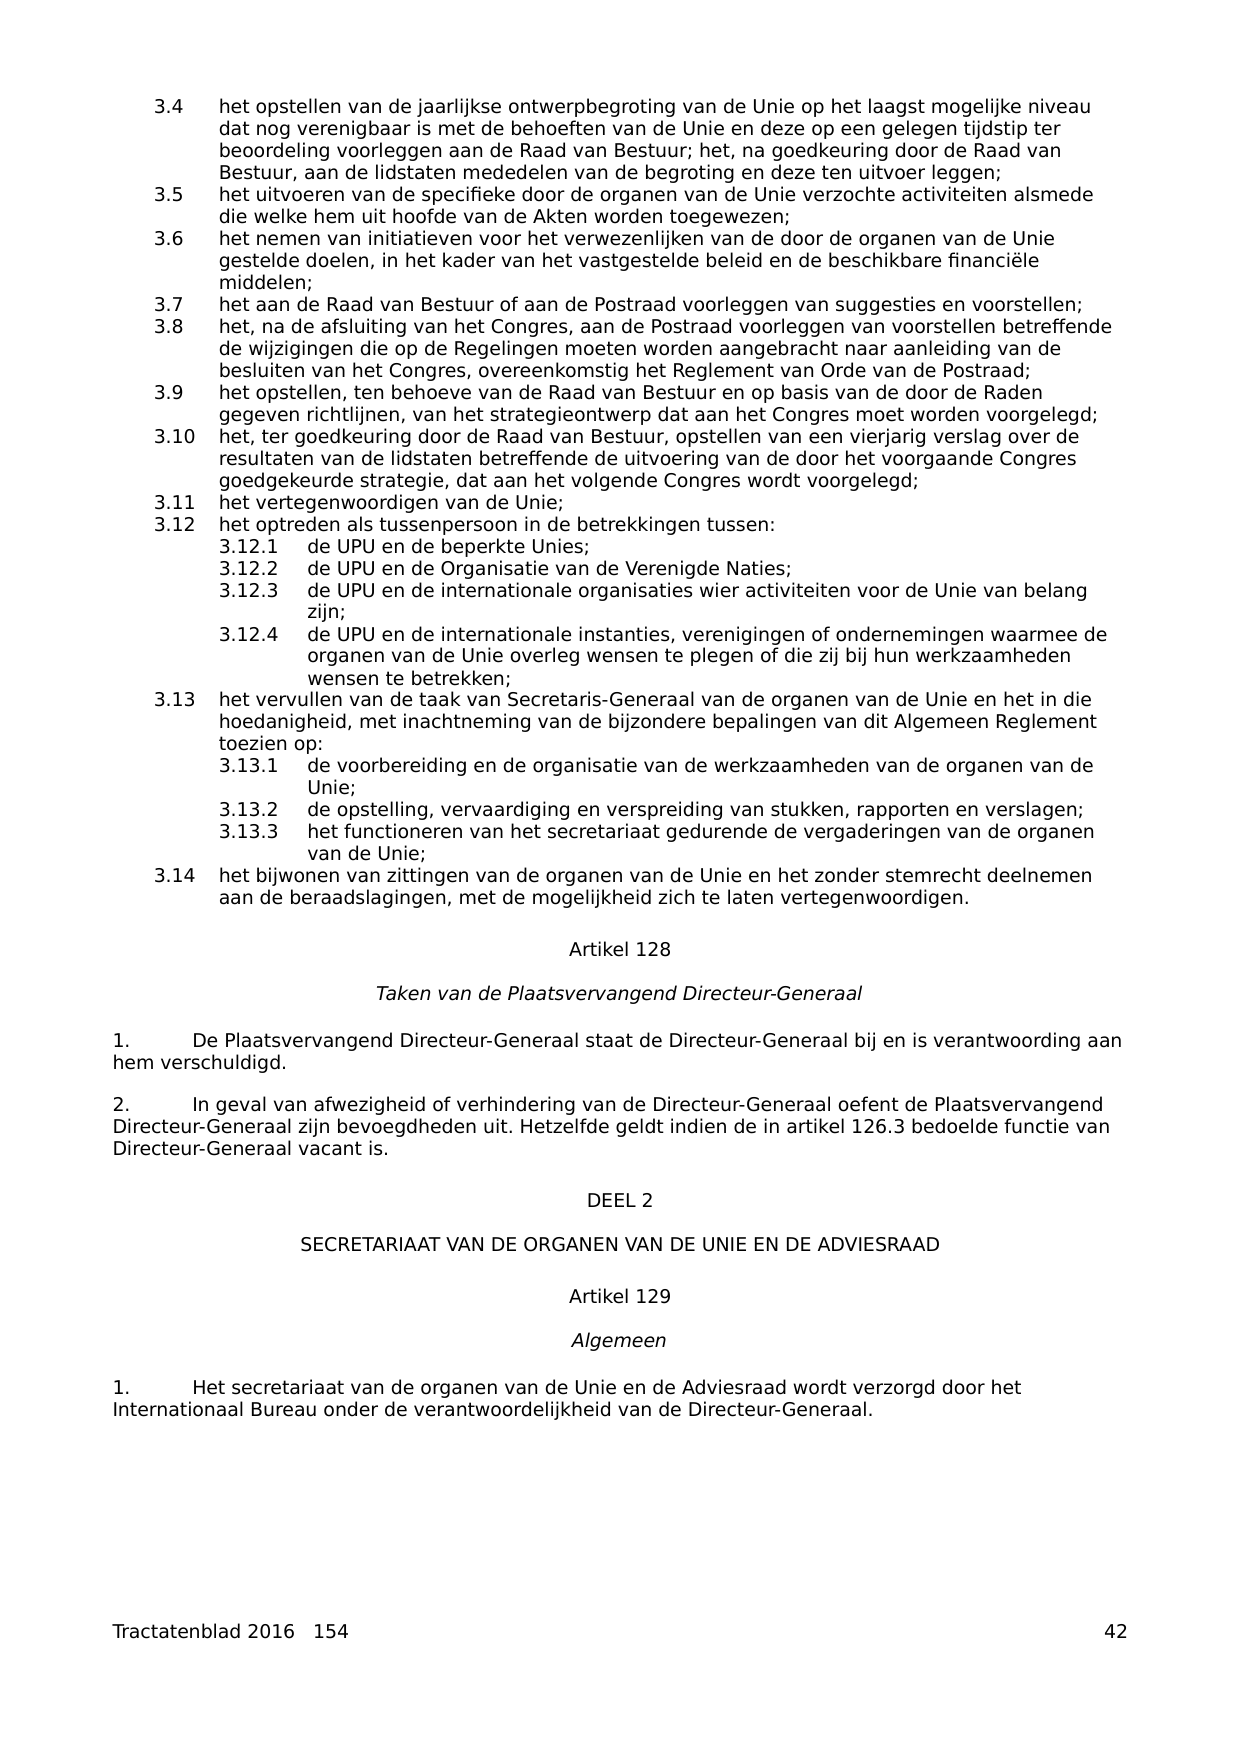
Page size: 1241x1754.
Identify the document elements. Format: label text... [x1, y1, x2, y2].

text 3.12.4 de UPU en de internationale instanties, verenigingen of ondernemingen waarmee de organen van de Unie overleg wensen te plegen of die zij bij hun werkzaamheden wensen te betrekken; [218, 623, 1128, 689]
text 3.13.1 de voorbereiding en de organisatie van de werkzaamheden van de organen van de Unie; [218, 755, 1128, 799]
text 3.7 het aan de Raad van Bestuur of aan de Postraad voorleggen van suggesties en voorstellen; [153, 294, 1128, 316]
text 3.12.2 de UPU en de Organisatie van de Verenigde Naties; [218, 557, 1128, 579]
text 3.9 het opstellen, ten behoeve van de Raad van Bestuur en op basis van de door de Raden gegeven richtlijnen, van het strategieontwerp dat aan het Congres moet worden voorgelegd; [153, 382, 1128, 426]
text 3.12.3 de UPU en de internationale organisaties wier activiteiten voor de Unie van belang zijn; [218, 579, 1128, 623]
subtitle Artikel 129 Algemeen [112, 1286, 1128, 1352]
text 3.6 het nemen van initiatieven voor het verwezenlijken van de door de organen van de Unie gestelde doelen, in het kader van het vastgestelde beleid en de beschikbare financiële middelen; [153, 228, 1128, 294]
text 3.13 het vervullen van de taak van Secretaris-Generaal van de organen van de Unie en het in die hoedanigheid, met inachtneming van de bijzondere bepalingen van dit Algemeen Reglement toezien op: [153, 689, 1128, 755]
text 3.13.3 het functioneren van het secretariaat gedurende de vergaderingen van de organen van de Unie; [218, 821, 1128, 865]
text 3.8 het, na de afsluiting van het Congres, aan de Postraad voorleggen van voorstellen betreffende de wijzigingen die op de Regelingen moeten worden aangebracht naar aanleiding van de besluiten van het Congres, overeenkomstig het Reglement van Orde van de Postraad; [153, 316, 1128, 382]
subtitle DEEL 2 SECRETARIAAT VAN DE ORGANEN VAN DE UNIE EN DE ADVIESRAAD [112, 1190, 1128, 1256]
text 3.4 het opstellen van de jaarlijkse ontwerpbegroting van de Unie op het laagst mogelijke niveau dat nog verenigbaar is met de behoeften van de Unie en deze op een gelegen tijdstip ter beoordeling voorleggen aan de Raad van Bestuur; het, na goedkeuring door de Raad van Bestuur, aan de lidstaten mededelen van de begroting en deze ten uitvoer leggen; [153, 96, 1128, 184]
text 3.5 het uitvoeren van de specifieke door de organen van de Unie verzochte activiteiten alsmede die welke hem uit hoofde van de Akten worden toegewezen; [153, 184, 1128, 228]
text 3.12.1 de UPU en de beperkte Unies; [218, 536, 1128, 557]
text 3.13.2 de opstelling, vervaardiging en verspreiding van stukken, rapporten en verslagen; [218, 799, 1128, 821]
text 3.11 het vertegenwoordigen van de Unie; [153, 492, 1128, 513]
text 1. De Plaatsvervangend Directeur-Generaal staat de Directeur-Generaal bij en is verantwoording aan hem verschuldigd. [112, 1030, 1128, 1074]
subtitle Artikel 128 Taken van de Plaatsvervangend Directeur-Generaal [112, 939, 1128, 1005]
text 3.10 het, ter goedkeuring door de Raad van Bestuur, opstellen van een vierjarig verslag over de resultaten van de lidstaten betreffende de uitvoering van de door het voorgaande Congres goedgekeurde strategie, dat aan het volgende Congres wordt voorgelegd; [153, 426, 1128, 492]
text 1. Het secretariaat van de organen van de Unie en de Adviesraad wordt verzorgd door het Internationaal Bureau onder de verantwoordelijkheid van de Directeur-Generaal. [112, 1377, 1128, 1421]
text 3.12 het optreden als tussenpersoon in de betrekkingen tussen: [153, 513, 1128, 536]
text 3.14 het bijwonen van zittingen van de organen van de Unie en het zonder stemrecht deelnemen aan de beraadslagingen, met de mogelijkheid zich te laten vertegenwoordigen. [153, 865, 1128, 909]
text 2. In geval van afwezigheid of verhindering van de Directeur-Generaal oefent de Plaatsvervangend Directeur-Generaal zijn bevoegdheden uit. Hetzelfde geldt indien de in artikel 126.3 bedoelde functie van Directeur-Generaal vacant is. [112, 1094, 1128, 1160]
